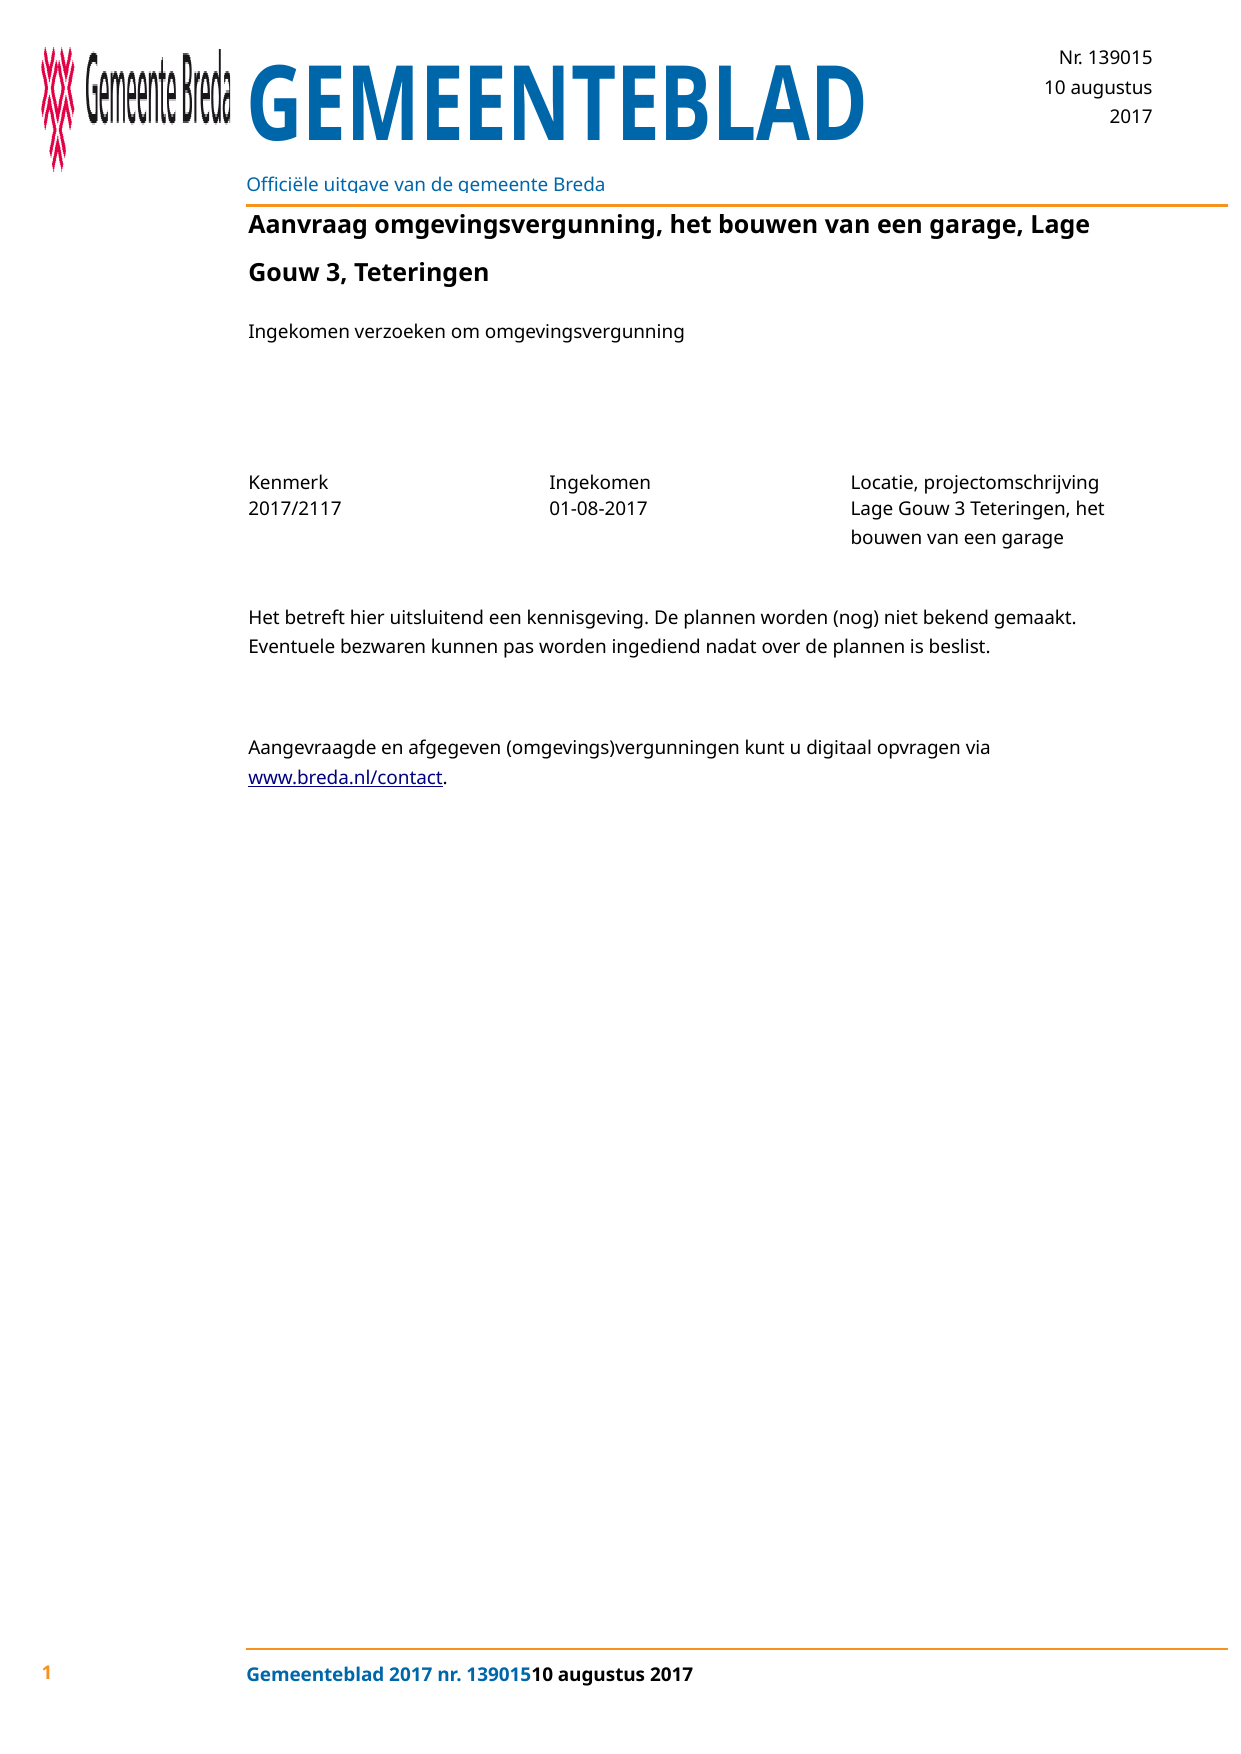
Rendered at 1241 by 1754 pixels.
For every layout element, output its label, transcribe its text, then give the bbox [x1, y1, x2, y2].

table_cell 01-08-2017 [549, 495, 850, 550]
table_header Locatie, projectomschrijving [850, 469, 1152, 495]
text Het betreft hier uitsluitend een kennisgeving. De plannen worden (nog) niet bekend gemaakt. Eventuele bezwaren kunnen pas worden ingediend nadat over de plannen is beslist. [248, 604, 1152, 659]
text Ingekomen verzoeken om omgevingsvergunning [248, 318, 1152, 344]
text Aangevraagde en afgegeven (omgevings)vergunningen kunt u digitaal opvragen via www.breda.nl/contact. [248, 734, 1152, 790]
table_cell Lage Gouw 3 Teteringen, het bouwen van een garage [850, 495, 1152, 550]
table_cell 2017/2117 [248, 495, 549, 550]
text Aanvraag omgevingsvergunning, het bouwen van een garage, Lage Gouw 3, Teteringen [248, 207, 1152, 288]
table_header Ingekomen [549, 469, 850, 495]
picture [41, 47, 231, 172]
table_header Kenmerk [248, 469, 549, 495]
